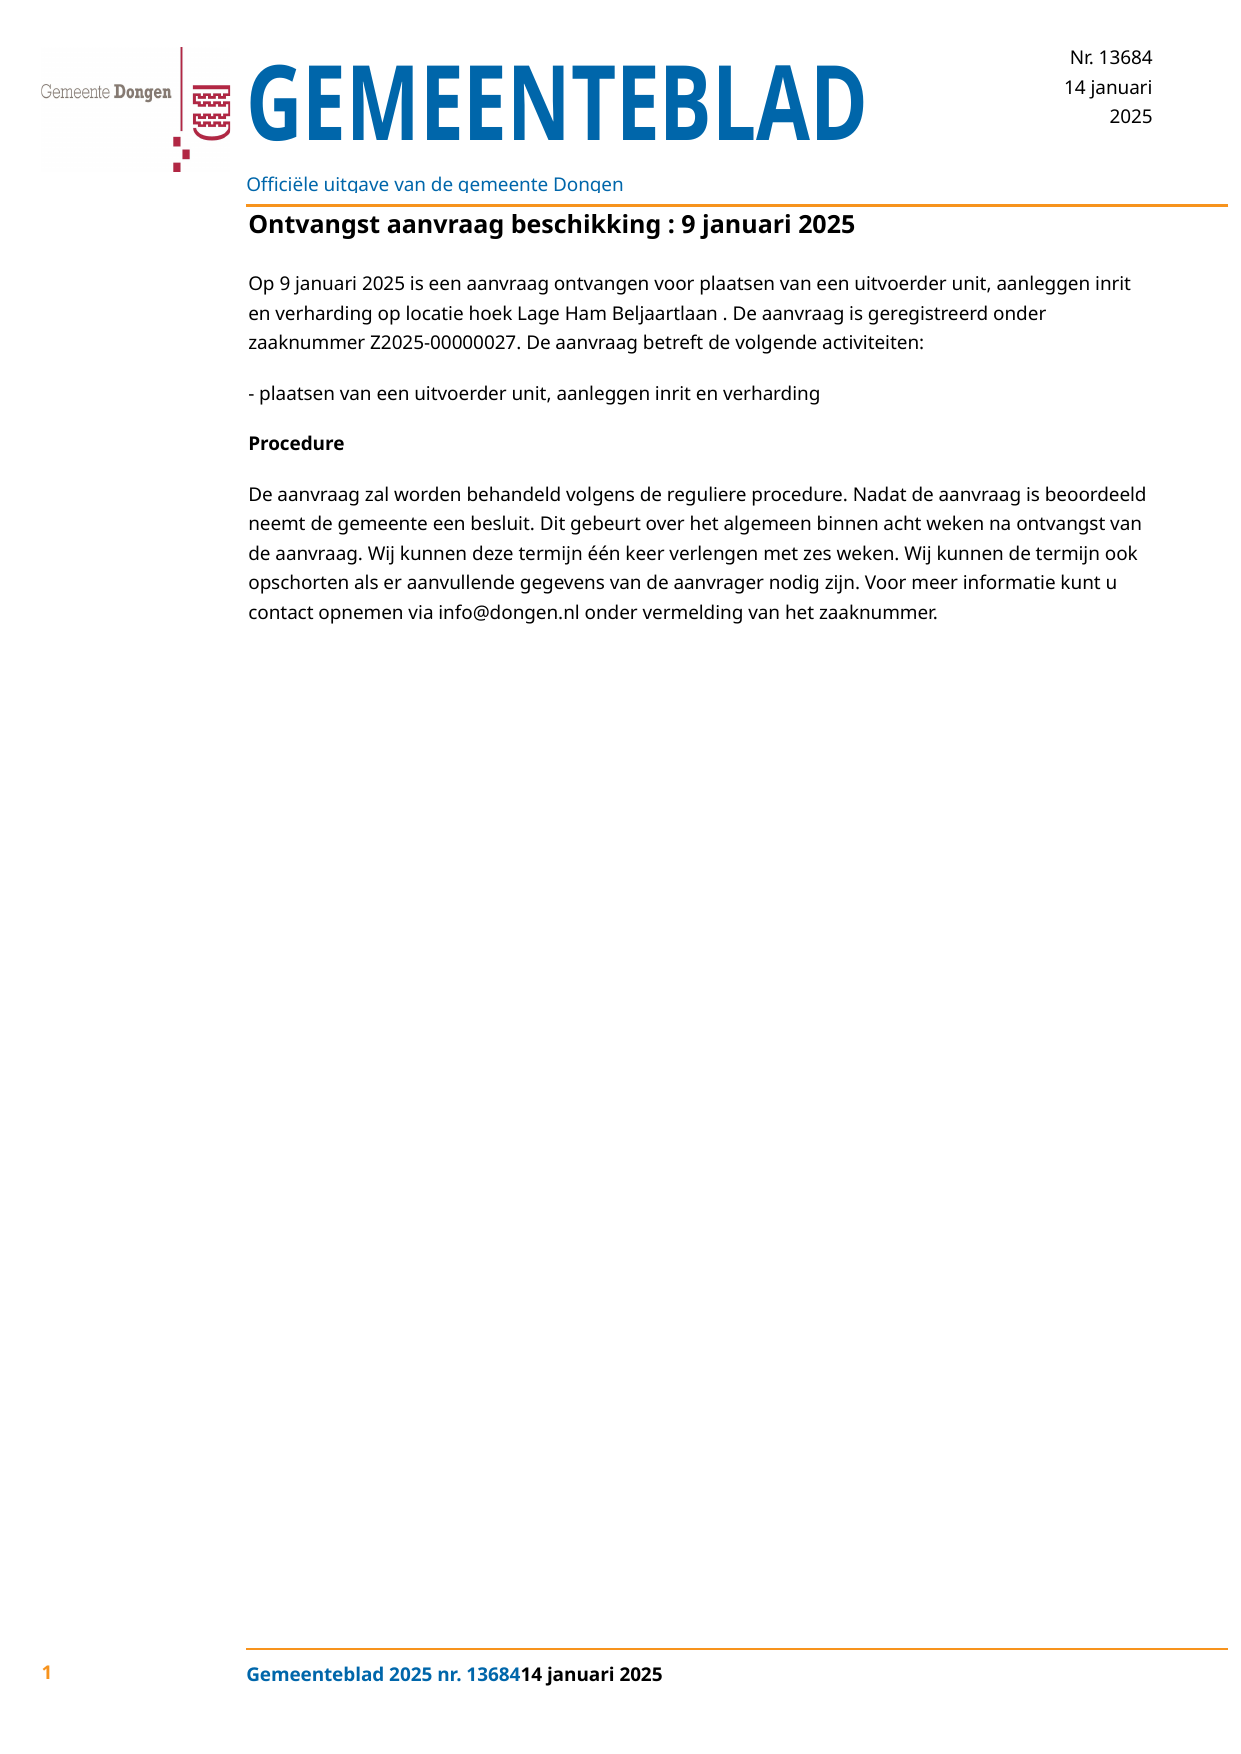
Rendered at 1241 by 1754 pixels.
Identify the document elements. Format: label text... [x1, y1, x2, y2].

text - plaatsen van een uitvoerder unit, aanleggen inrit en verharding [248, 380, 1152, 406]
picture [41, 47, 231, 172]
text De aanvraag zal worden behandeld volgens de reguliere procedure. Nadat de aanvraag is beoordeeld neemt de gemeente een besluit. Dit gebeurt over het algemeen binnen acht weken na ontvangst van de aanvraag. Wij kunnen deze termijn één keer verlengen met zes weken. Wij kunnen de termijn ook opschorten als er aanvullende gegevens van de aanvrager nodig zijn. Voor meer informatie kunt u contact opnemen via info@dongen.nl onder vermelding van het zaaknummer. [248, 481, 1152, 625]
text Procedure [248, 430, 1152, 456]
text Ontvangst aanvraag beschikking : 9 januari 2025 [248, 207, 1152, 241]
text Op 9 januari 2025 is een aanvraag ontvangen voor plaatsen van een uitvoerder unit, aanleggen inrit en verharding op locatie hoek Lage Ham Beljaartlaan . De aanvraag is geregistreerd onder zaaknummer Z2025-00000027. De aanvraag betreft de volgende activiteiten: [248, 270, 1152, 355]
